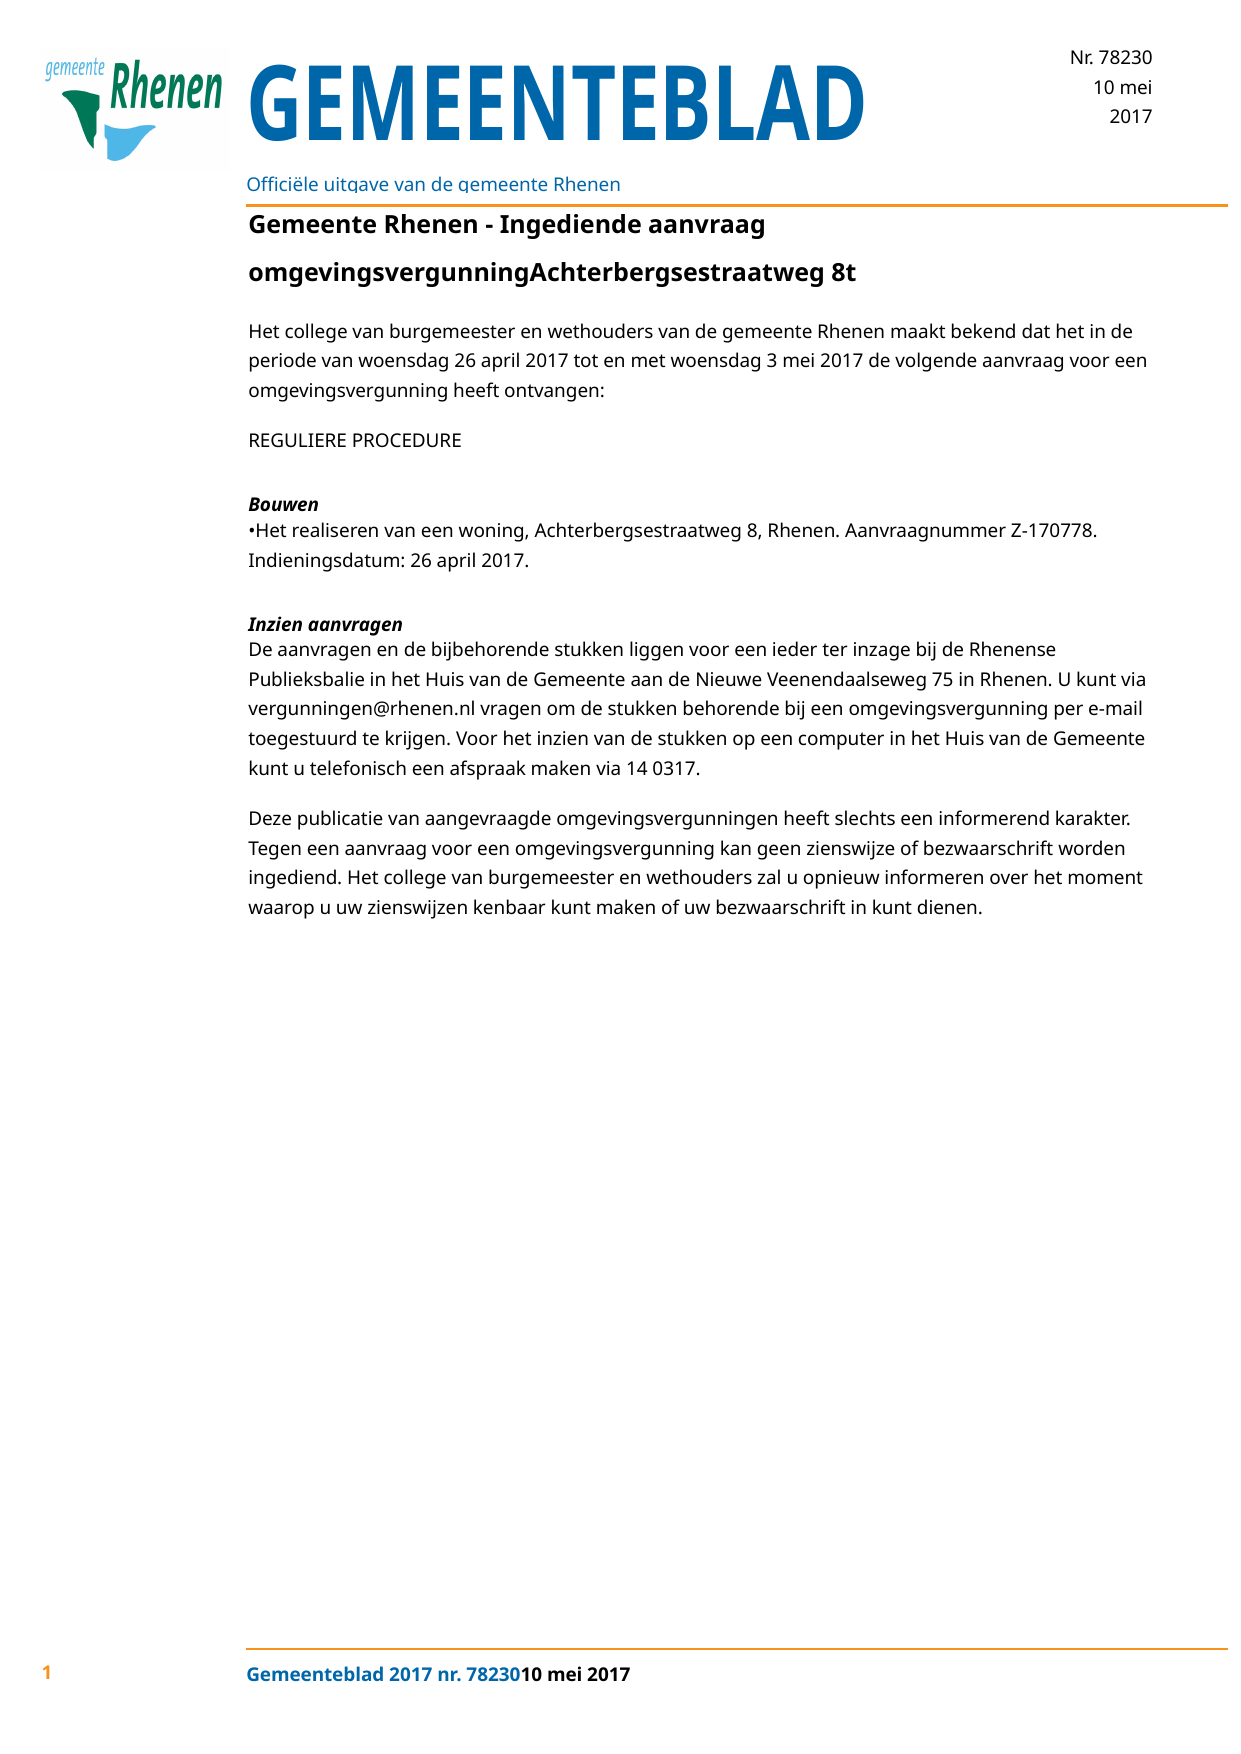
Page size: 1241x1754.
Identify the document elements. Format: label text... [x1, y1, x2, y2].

text Deze publicatie van aangevraagde omgevingsvergunningen heeft slechts een informerend karakter. Tegen een aanvraag voor een omgevingsvergunning kan geen zienswijze of bezwaarschrift worden ingediend. Het college van burgemeester en wethouders zal u opnieuw informeren over het moment waarop u uw zienswijzen kenbaar kunt maken of uw bezwaarschrift in kunt dienen. [248, 805, 1152, 920]
text Bouwen [248, 491, 1152, 517]
picture [41, 47, 231, 172]
text Inzien aanvragen [248, 611, 1152, 636]
text •Het realiseren van een woning, Achterbergsestraatweg 8, Rhenen. Aanvraagnummer Z-170778. Indieningsdatum: 26 april 2017. [248, 517, 1152, 572]
text REGULIERE PROCEDURE [248, 427, 1152, 453]
text Het college van burgemeester en wethouders van de gemeente Rhenen maakt bekend dat het in de periode van woensdag 26 april 2017 tot en met woensdag 3 mei 2017 de volgende aanvraag voor een omgevingsvergunning heeft ontvangen: [248, 318, 1152, 403]
text Gemeente Rhenen - Ingediende aanvraag omgevingsvergunningAchterbergsestraatweg 8t [248, 207, 1152, 288]
text De aanvragen en de bijbehorende stukken liggen voor een ieder ter inzage bij de Rhenense Publieksbalie in het Huis van de Gemeente aan de Nieuwe Veenendaalseweg 75 in Rhenen. U kunt via vergunningen@rhenen.nl vragen om de stukken behorende bij een omgevingsvergunning per e-mail toegestuurd te krijgen. Voor het inzien van de stukken op een computer in het Huis van de Gemeente kunt u telefonisch een afspraak maken via 14 0317. [248, 636, 1152, 781]
